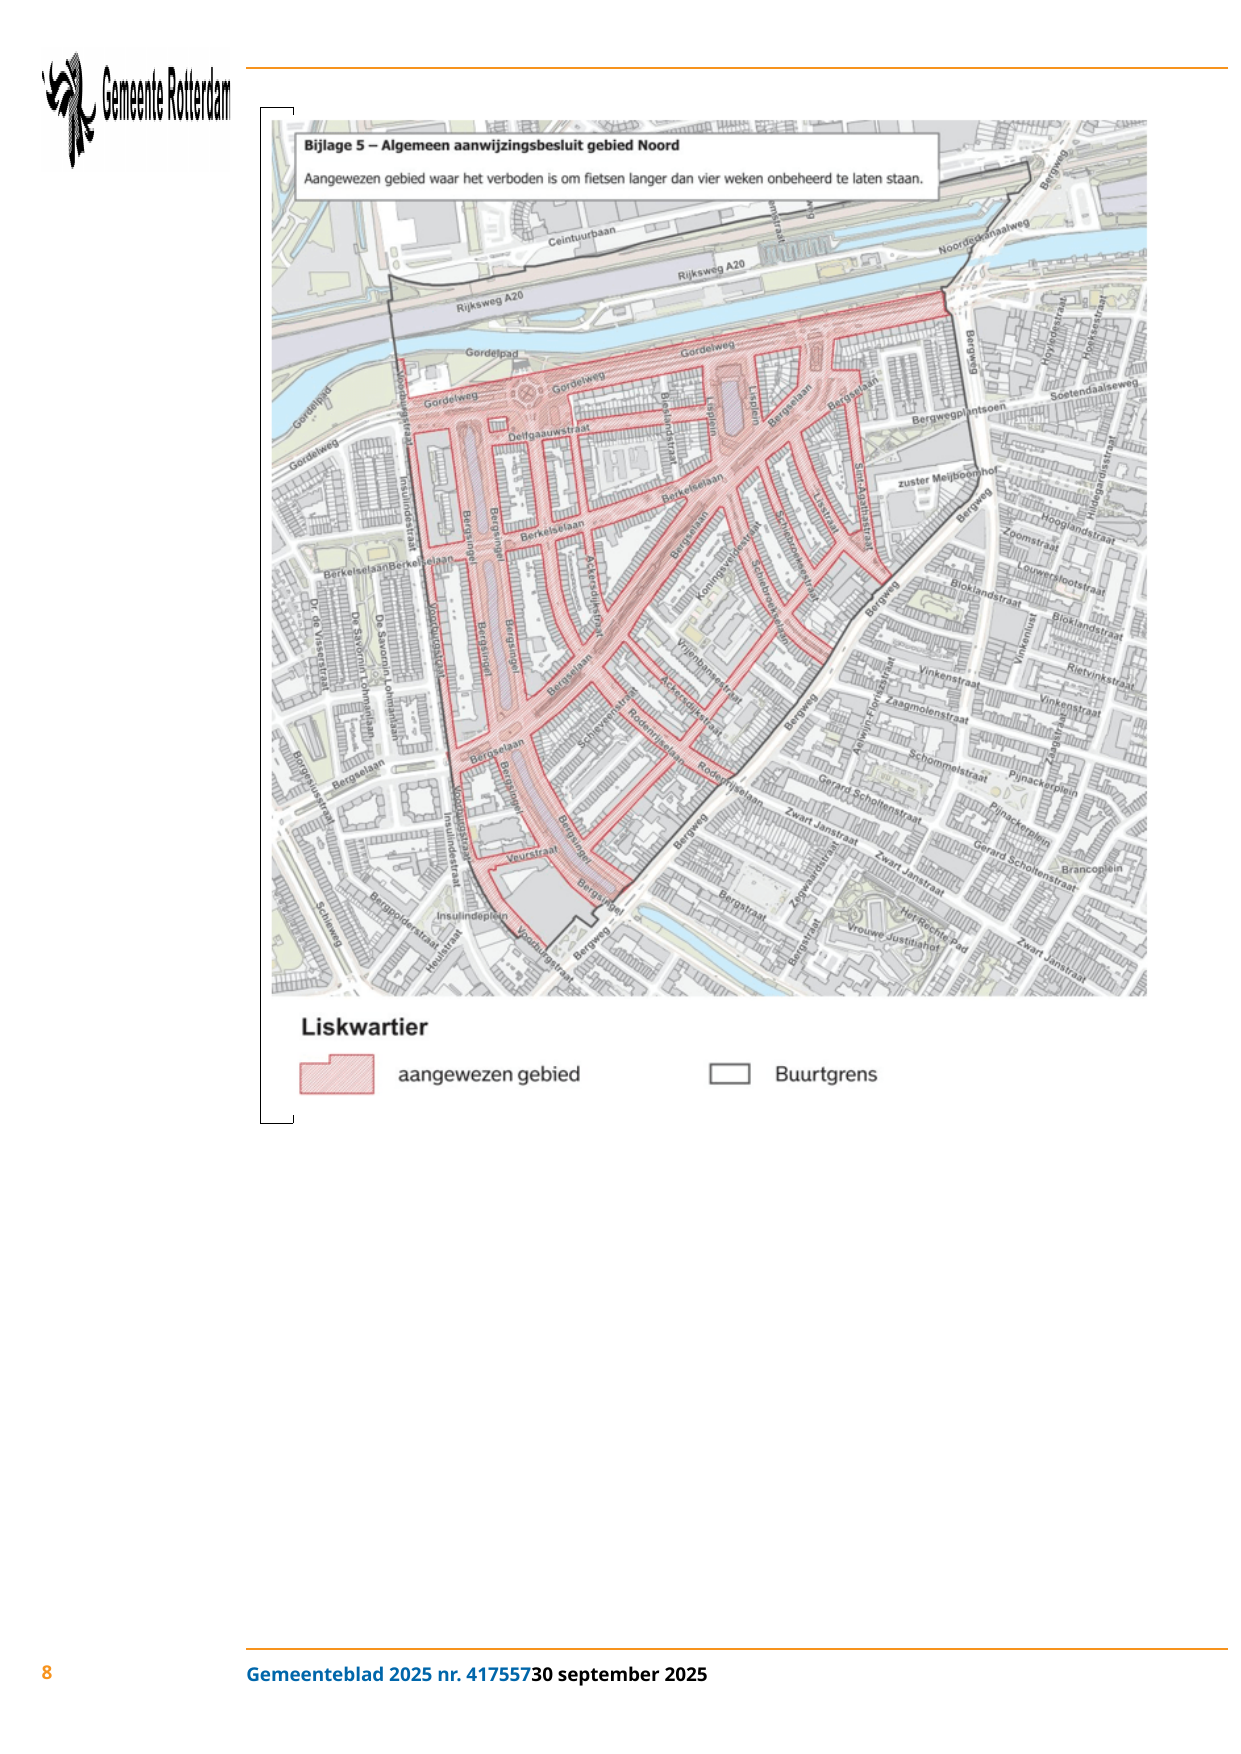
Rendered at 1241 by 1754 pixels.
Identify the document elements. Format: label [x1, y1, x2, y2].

picture [41, 47, 231, 172]
picture [268, 115, 1155, 1115]
